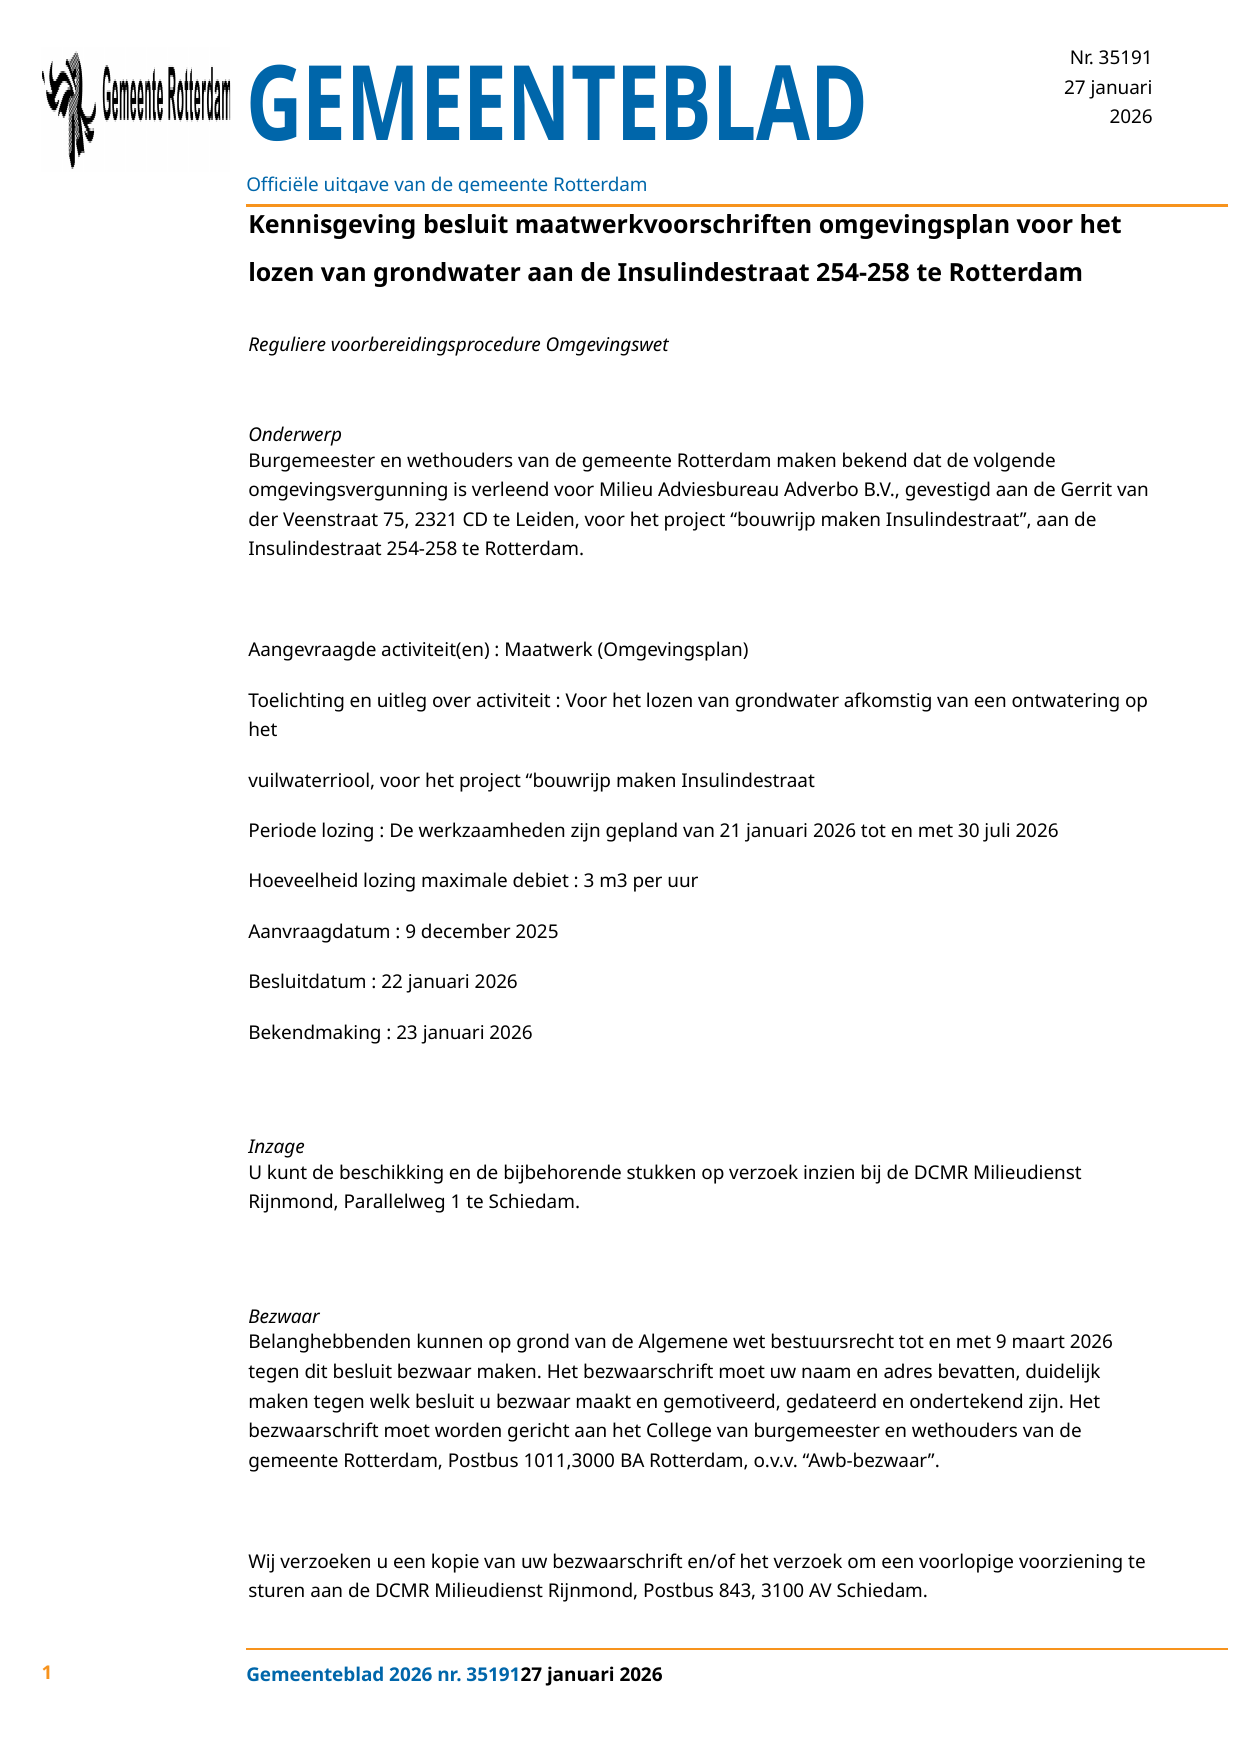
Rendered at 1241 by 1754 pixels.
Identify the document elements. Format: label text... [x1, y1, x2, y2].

text Bezwaar [248, 1303, 1152, 1329]
text Wij verzoeken u een kopie van uw bezwaarschrift en/of het verzoek om een voorlopige voorziening te sturen aan de DCMR Milieudienst Rijnmond, Postbus 843, 3100 AV Schiedam. [248, 1548, 1152, 1603]
text Periode lozing : De werkzaamheden zijn gepland van 21 januari 2026 tot en met 30 juli 2026 [248, 817, 1152, 843]
text Bekendmaking : 23 januari 2026 [248, 1019, 1152, 1045]
text Belanghebbenden kunnen op grond van de Algemene wet bestuursrecht tot en met 9 maart 2026 tegen dit besluit bezwaar maken. Het bezwaarschrift moet uw naam en adres bevatten, duidelijk maken tegen welk besluit u bezwaar maakt en gemotiveerd, gedateerd en ondertekend zijn. Het bezwaarschrift moet worden gericht aan het College van burgemeester en wethouders van de gemeente Rotterdam, Postbus 1011,3000 BA Rotterdam, o.v.v. “Awb-bezwaar”. [248, 1329, 1152, 1473]
text Inzage [248, 1133, 1152, 1159]
text Aangevraagde activiteit(en) : Maatwerk (Omgevingsplan) [248, 636, 1152, 662]
text U kunt de beschikking en de bijbehorende stukken op verzoek inzien bij de DCMR Milieudienst Rijnmond, Parallelweg 1 te Schiedam. [248, 1159, 1152, 1214]
text Onderwerp [248, 421, 1152, 447]
text Burgemeester en wethouders van de gemeente Rotterdam maken bekend dat de volgende omgevingsvergunning is verleend voor Milieu Adviesbureau Adverbo B.V., gevestigd aan de Gerrit van der Veenstraat 75, 2321 CD te Leiden, voor het project “bouwrijp maken Insulindestraat”, aan de Insulindestraat 254-258 te Rotterdam. [248, 447, 1152, 561]
text Hoeveelheid lozing maximale debiet : 3 m3 per uur [248, 868, 1152, 893]
text Kennisgeving besluit maatwerkvoorschriften omgevingsplan voor het lozen van grondwater aan de Insulindestraat 254-258 te Rotterdam [248, 207, 1152, 288]
picture [41, 47, 231, 172]
text vuilwaterriool, voor het project “bouwrijp maken Insulindestraat [248, 767, 1152, 793]
text Besluitdatum : 22 januari 2026 [248, 968, 1152, 994]
text Toelichting en uitleg over activiteit : Voor het lozen van grondwater afkomstig van een ontwatering op het [248, 687, 1152, 742]
text Aanvraagdatum : 9 december 2025 [248, 918, 1152, 944]
text Reguliere voorbereidingsprocedure Omgevingswet [248, 331, 1152, 357]
